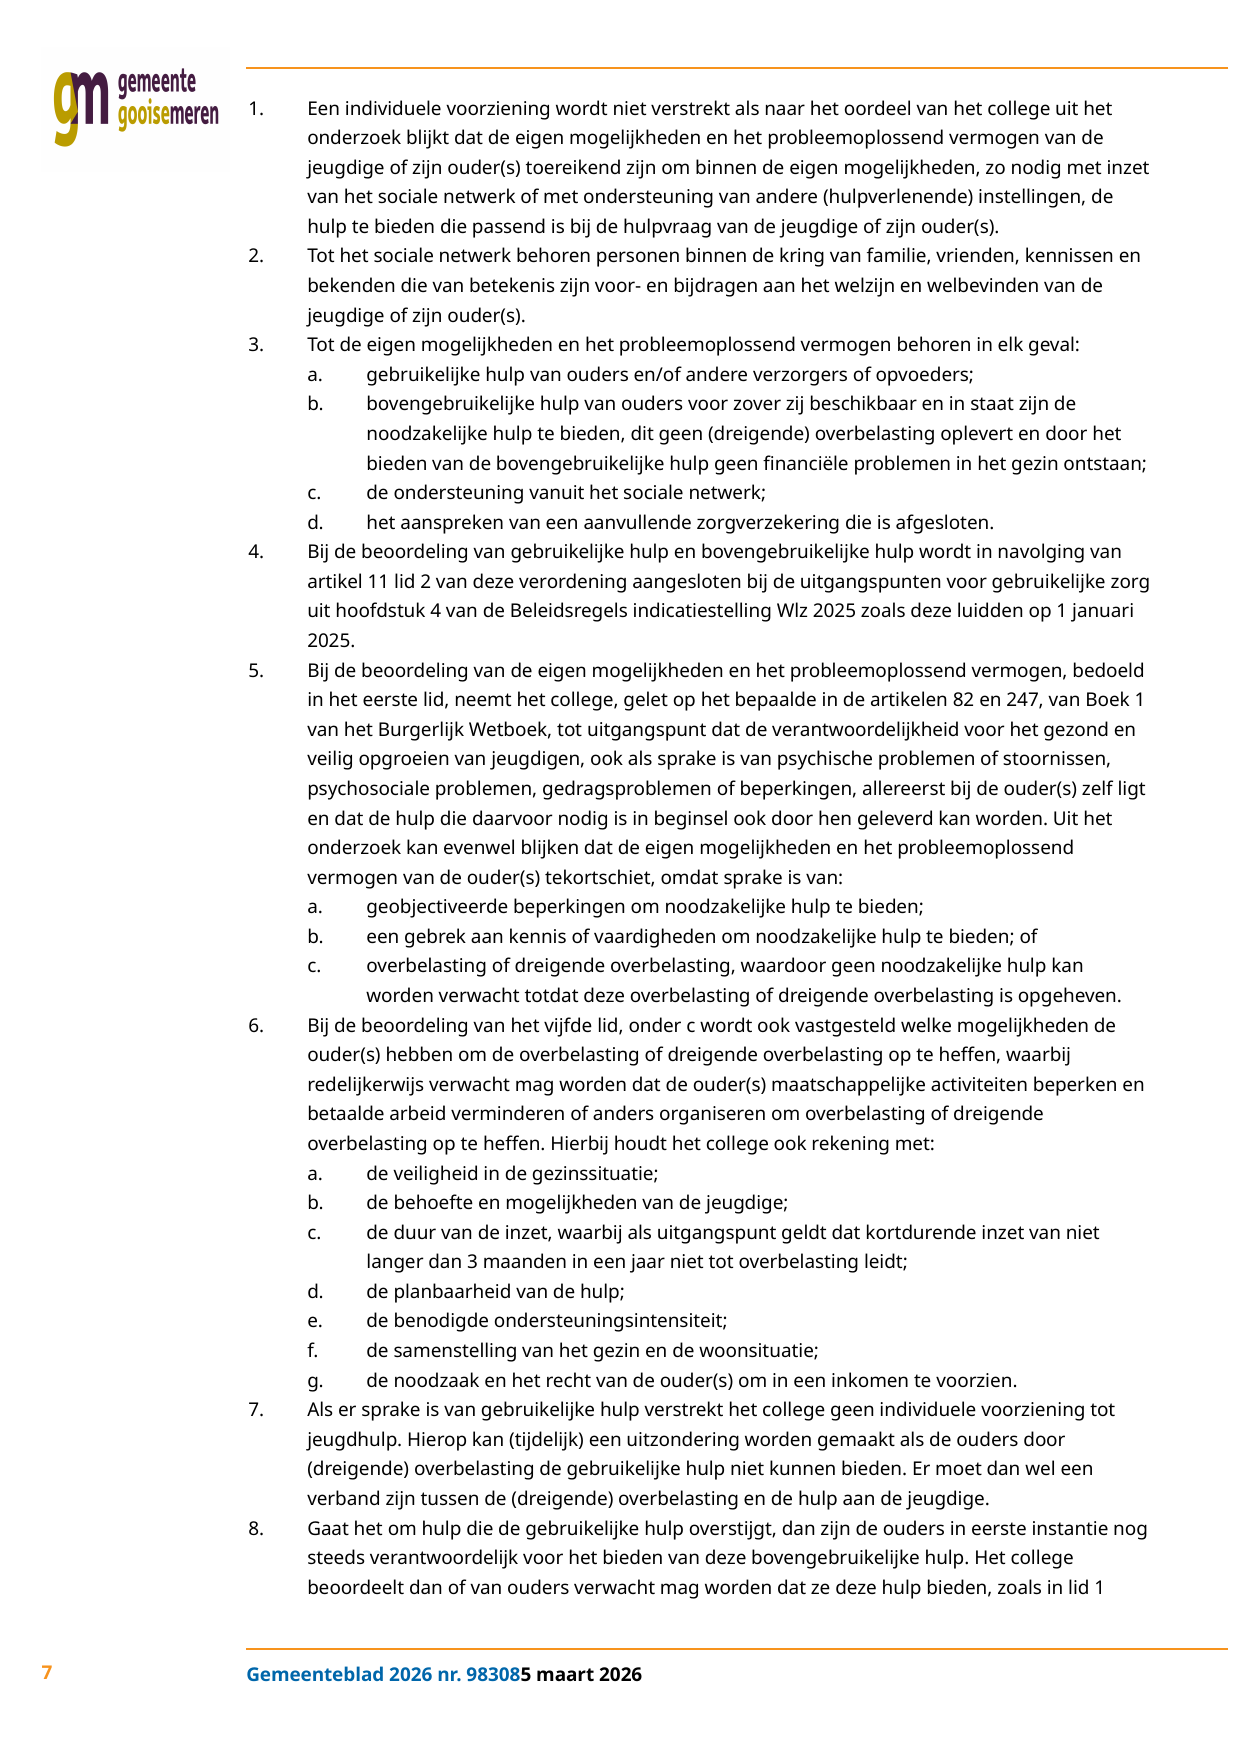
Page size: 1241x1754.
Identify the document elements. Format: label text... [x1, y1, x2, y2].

list bovengebruikelijke hulp van ouders voor zover zij beschikbaar en in staat zijn de noodzakelijke hulp te bieden, dit geen (dreigende) overbelasting oplevert en door het bieden van de bovengebruikelijke hulp geen financiële problemen in het gezin ontstaan; [307, 391, 1152, 476]
list Bij de beoordeling van de eigen mogelijkheden en het probleemoplossend vermogen, bedoeld in het eerste lid, neemt het college, gelet op het bepaalde in de artikelen 82 en 247, van Boek 1 van het Burgerlijk Wetboek, tot uitgangspunt dat de verantwoordelijkheid voor het gezond en veilig opgroeien van jeugdigen, ook als sprake is van psychische problemen of stoornissen, psychosociale problemen, gedragsproblemen of beperkingen, allereerst bij de ouder(s) zelf ligt en dat de hulp die daarvoor nodig is in beginsel ook door hen geleverd kan worden. Uit het onderzoek kan evenwel blijken dat de eigen mogelijkheden en het probleemoplossend vermogen van de ouder(s) tekortschiet, omdat sprake is van: [248, 657, 1152, 890]
list de duur van de inzet, waarbij als uitgangspunt geldt dat kortdurende inzet van niet langer dan 3 maanden in een jaar niet tot overbelasting leidt; [307, 1219, 1152, 1274]
list een gebrek aan kennis of vaardigheden om noodzakelijke hulp te bieden; of [307, 923, 1152, 949]
list de samenstelling van het gezin en de woonsituatie; [307, 1337, 1152, 1363]
list gebruikelijke hulp van ouders en/of andere verzorgers of opvoeders; [307, 361, 1152, 387]
list Bij de beoordeling van het vijfde lid, onder c wordt ook vastgesteld welke mogelijkheden de ouder(s) hebben om de overbelasting of dreigende overbelasting op te heffen, waarbij redelijkerwijs verwacht mag worden dat de ouder(s) maatschappelijke activiteiten beperken en betaalde arbeid verminderen of anders organiseren om overbelasting of dreigende overbelasting op te heffen. Hierbij houdt het college ook rekening met: [248, 1012, 1152, 1156]
picture [41, 47, 231, 172]
list Als er sprake is van gebruikelijke hulp verstrekt het college geen individuele voorziening tot jeugdhulp. Hierop kan (tijdelijk) een uitzondering worden gemaakt als de ouders door (dreigende) overbelasting de gebruikelijke hulp niet kunnen bieden. Er moet dan wel een verband zijn tussen de (dreigende) overbelasting en de hulp aan de jeugdige. [248, 1396, 1152, 1511]
list de noodzaak en het recht van de ouder(s) om in een inkomen te voorzien. [307, 1367, 1152, 1393]
list de benodigde ondersteuningsintensiteit; [307, 1308, 1152, 1333]
list overbelasting of dreigende overbelasting, waardoor geen noodzakelijke hulp kan worden verwacht totdat deze overbelasting of dreigende overbelasting is opgeheven. [307, 953, 1152, 1008]
list het aanspreken van een aanvullende zorgverzekering die is afgesloten. [307, 509, 1152, 535]
list geobjectiveerde beperkingen om noodzakelijke hulp te bieden; [307, 893, 1152, 919]
list Een individuele voorziening wordt niet verstrekt als naar het oordeel van het college uit het onderzoek blijkt dat de eigen mogelijkheden en het probleemoplossend vermogen van de jeugdige of zijn ouder(s) toereikend zijn om binnen de eigen mogelijkheden, zo nodig met inzet van het sociale netwerk of met ondersteuning van andere (hulpverlenende) instellingen, de hulp te bieden die passend is bij de hulpvraag van de jeugdige of zijn ouder(s). [248, 95, 1152, 239]
list Tot het sociale netwerk behoren personen binnen de kring van familie, vrienden, kennissen en bekenden die van betekenis zijn voor- en bijdragen aan het welzijn en welbevinden van de jeugdige of zijn ouder(s). [248, 243, 1152, 328]
list Tot de eigen mogelijkheden en het probleemoplossend vermogen behoren in elk geval: [248, 331, 1152, 357]
list Gaat het om hulp die de gebruikelijke hulp overstijgt, dan zijn de ouders in eerste instantie nog steeds verantwoordelijk voor het bieden van deze bovengebruikelijke hulp. Het college beoordeelt dan of van ouders verwacht mag worden dat ze deze hulp bieden, zoals in lid 1 [248, 1515, 1152, 1600]
list de behoefte en mogelijkheden van de jeugdige; [307, 1189, 1152, 1215]
list de veiligheid in de gezinssituatie; [307, 1160, 1152, 1186]
list Bij de beoordeling van gebruikelijke hulp en bovengebruikelijke hulp wordt in navolging van artikel 11 lid 2 van deze verordening aangesloten bij de uitgangspunten voor gebruikelijke zorg uit hoofdstuk 4 van de Beleidsregels indicatiestelling Wlz 2025 zoals deze luidden op 1 januari 2025. [248, 538, 1152, 653]
list de ondersteuning vanuit het sociale netwerk; [307, 479, 1152, 505]
list de planbaarheid van de hulp; [307, 1278, 1152, 1304]
